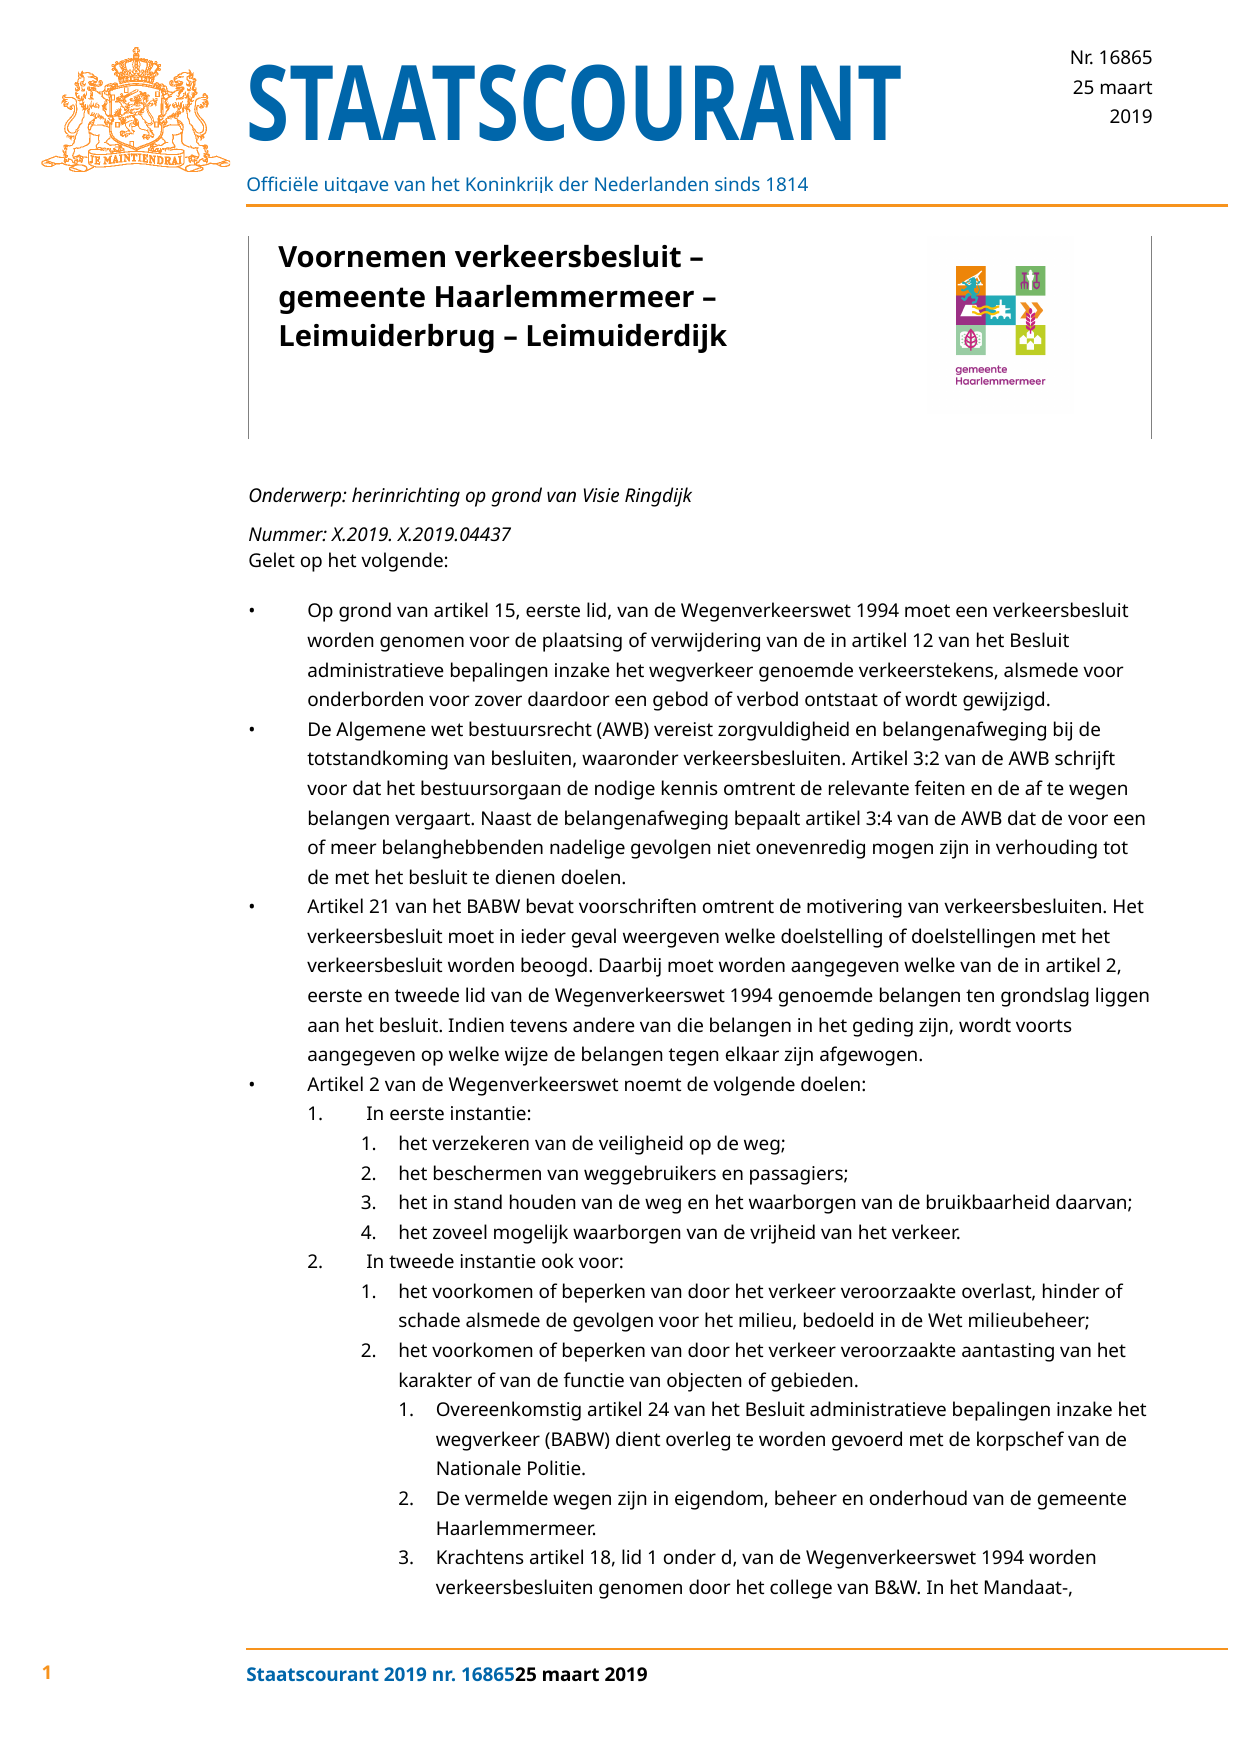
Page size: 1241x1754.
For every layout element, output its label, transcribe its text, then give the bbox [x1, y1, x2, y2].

table_header [850, 236, 926, 413]
list In tweede instantie ook voor: [307, 1248, 1152, 1274]
list het verzekeren van de veiligheid op de weg; [361, 1130, 1152, 1156]
list het zoveel mogelijk waarborgen van de vrijheid van het verkeer. [361, 1219, 1152, 1244]
table_header [850, 414, 1151, 439]
list Artikel 2 van de Wegenverkeerswet noemt de volgende doelen: [248, 1071, 1152, 1097]
list Overeenkomstig artikel 24 van het Besluit administratieve bepalingen inzake het wegverkeer (BABW) dient overleg te worden gevoerd met de korpschef van de Nationale Politie. [398, 1396, 1152, 1481]
list De vermelde wegen zijn in eigendom, beheer en onderhoud van de gemeente Haarlemmermeer. [398, 1485, 1152, 1540]
text Gelet op het volgende: [248, 547, 1152, 573]
table_header Voornemen verkeersbesluit – gemeente Haarlemmermeer – Leimuiderbrug – Leimuiderdijk [249, 236, 850, 439]
list De Algemene wet bestuursrecht (AWB) vereist zorgvuldigheid en belangenafweging bij de totstandkoming van besluiten, waaronder verkeersbesluiten. Artikel 3:2 van de AWB schrijft voor dat het bestuursorgaan de nodige kennis omtrent de relevante feiten en de af te wegen belangen vergaart. Naast de belangenafweging bepaalt artikel 3:4 van de AWB dat de voor een of meer belanghebbenden nadelige gevolgen niet onevenredig mogen zijn in verhouding tot de met het besluit te dienen doelen. [248, 716, 1152, 889]
list het voorkomen of beperken van door het verkeer veroorzaakte overlast, hinder of schade alsmede de gevolgen voor het milieu, bedoeld in de Wet milieubeheer; [361, 1278, 1152, 1333]
list Artikel 21 van het BABW bevat voorschriften omtrent de motivering van verkeersbesluiten. Het verkeersbesluit moet in ieder geval weergeven welke doelstelling of doelstellingen met het verkeersbesluit worden beoogd. Daarbij moet worden aangegeven welke van de in artikel 2, eerste en tweede lid van de Wegenverkeerswet 1994 genoemde belangen ten grondslag liggen aan het besluit. Indien tevens andere van die belangen in het geding zijn, wordt voorts aangegeven op welke wijze de belangen tegen elkaar zijn afgewogen. [248, 893, 1152, 1067]
list Op grond van artikel 15, eerste lid, van de Wegenverkeerswet 1994 moet een verkeersbesluit worden genomen voor de plaatsing of verwijdering van de in artikel 12 van het Besluit administratieve bepalingen inzake het wegverkeer genoemde verkeerstekens, alsmede voor onderborden voor zover daardoor een gebod of verbod ontstaat of wordt gewijzigd. [248, 598, 1152, 712]
table_header [1075, 236, 1151, 413]
list Krachtens artikel 18, lid 1 onder d, van de Wegenverkeerswet 1994 worden verkeersbesluiten genomen door het college van B&W. In het Mandaat-, [398, 1544, 1152, 1599]
list het beschermen van weggebruikers en passagiers; [361, 1160, 1152, 1185]
text Onderwerp: herinrichting op grond van Visie Ringdijk [248, 482, 1152, 508]
list het voorkomen of beperken van door het verkeer veroorzaakte aantasting van het karakter of van de functie van objecten of gebieden. [361, 1337, 1152, 1392]
list In eerste instantie: [307, 1101, 1152, 1126]
picture [41, 47, 231, 172]
picture [926, 236, 1075, 414]
text Nummer: X.2019. X.2019.04437 [248, 521, 1152, 547]
list het in stand houden van de weg en het waarborgen van de bruikbaarheid daarvan; [361, 1189, 1152, 1215]
